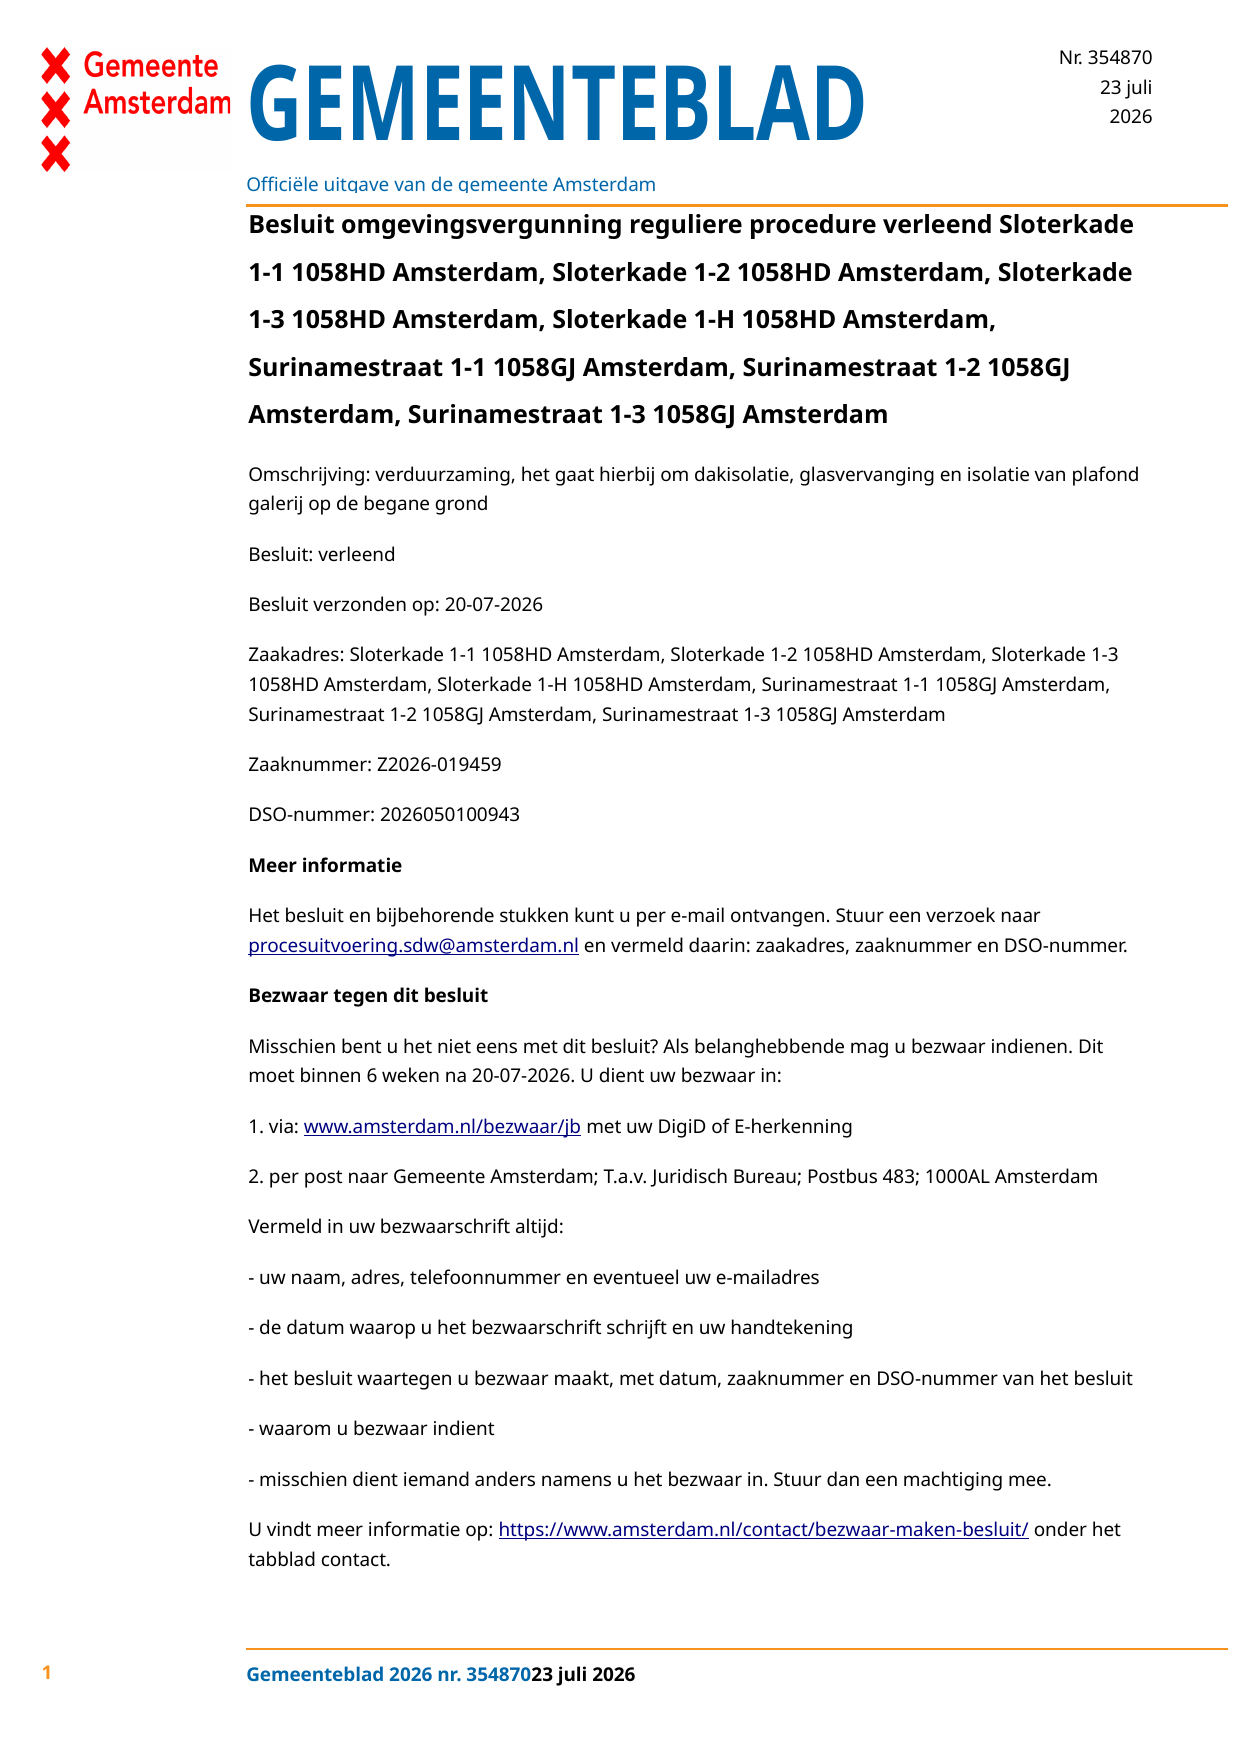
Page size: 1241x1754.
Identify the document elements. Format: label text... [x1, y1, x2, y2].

text U vindt meer informatie op: https://www.amsterdam.nl/contact/bezwaar-maken-besluit/ onder het tabblad contact. [248, 1516, 1152, 1571]
text Besluit: verleend [248, 541, 1152, 566]
text - uw naam, adres, telefoonnummer en eventueel uw e-mailadres [248, 1264, 1152, 1290]
text - misschien dient iemand anders namens u het bezwaar in. Stuur dan een machtiging mee. [248, 1466, 1152, 1491]
picture [41, 47, 231, 172]
text Zaakadres: Sloterkade 1-1 1058HD Amsterdam, Sloterkade 1-2 1058HD Amsterdam, Sloterkade 1-3 1058HD Amsterdam, Sloterkade 1-H 1058HD Amsterdam, Surinamestraat 1-1 1058GJ Amsterdam, Surinamestraat 1-2 1058GJ Amsterdam, Surinamestraat 1-3 1058GJ Amsterdam [248, 642, 1152, 726]
text Omschrijving: verduurzaming, het gaat hierbij om dakisolatie, glasvervanging en isolatie van plafond galerij op de begane grond [248, 461, 1152, 516]
text Misschien bent u het niet eens met dit besluit? Als belanghebbende mag u bezwaar indienen. Dit moet binnen 6 weken na 20-07-2026. U dient uw bezwaar in: [248, 1033, 1152, 1088]
text Besluit verzonden op: 20-07-2026 [248, 591, 1152, 617]
text - het besluit waartegen u bezwaar maakt, met datum, zaaknummer en DSO-nummer van het besluit [248, 1365, 1152, 1391]
text 1. via: www.amsterdam.nl/bezwaar/jb met uw DigiD of E-herkenning [248, 1113, 1152, 1138]
text DSO-nummer: 2026050100943 [248, 802, 1152, 827]
text Het besluit en bijbehorende stukken kunt u per e-mail ontvangen. Stuur een verzoek naar procesuitvoering.sdw@amsterdam.nl en vermeld daarin: zaakadres, zaaknummer en DSO-nummer. [248, 902, 1152, 958]
text - de datum waarop u het bezwaarschrift schrijft en uw handtekening [248, 1314, 1152, 1340]
text Vermeld in uw bezwaarschrift altijd: [248, 1214, 1152, 1239]
text Besluit omgevingsvergunning reguliere procedure verleend Sloterkade 1-1 1058HD Amsterdam, Sloterkade 1-2 1058HD Amsterdam, Sloterkade 1-3 1058HD Amsterdam, Sloterkade 1-H 1058HD Amsterdam, Surinamestraat 1-1 1058GJ Amsterdam, Surinamestraat 1-2 1058GJ Amsterdam, Surinamestraat 1-3 1058GJ Amsterdam [248, 207, 1152, 431]
text Zaaknummer: Z2026-019459 [248, 751, 1152, 777]
text - waarom u bezwaar indient [248, 1415, 1152, 1441]
text 2. per post naar Gemeente Amsterdam; T.a.v. Juridisch Bureau; Postbus 483; 1000AL Amsterdam [248, 1163, 1152, 1189]
text Bezwaar tegen dit besluit [248, 982, 1152, 1008]
text Meer informatie [248, 852, 1152, 878]
